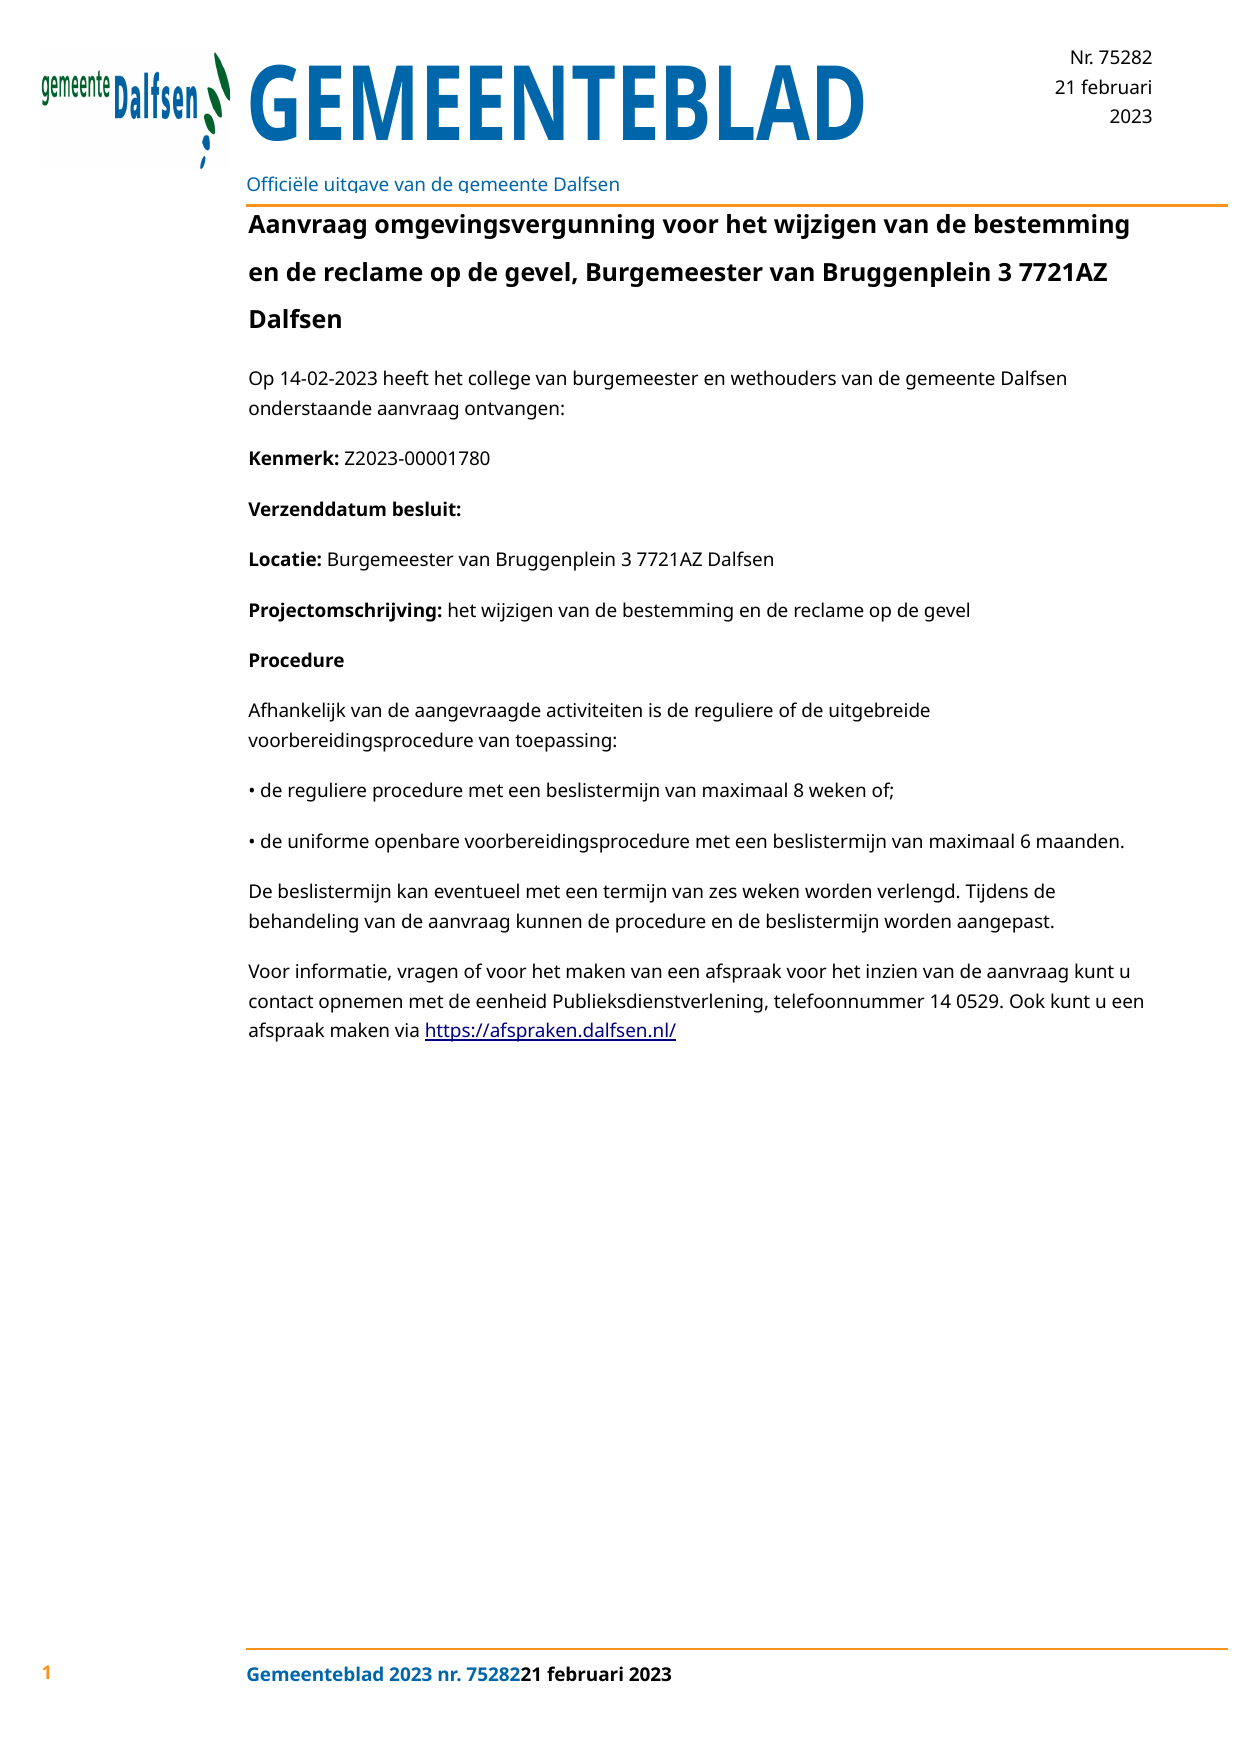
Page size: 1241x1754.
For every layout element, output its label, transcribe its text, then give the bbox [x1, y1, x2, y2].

text Verzenddatum besluit: [248, 496, 1152, 522]
text • de uniforme openbare voorbereidingsprocedure met een beslistermijn van maximaal 6 maanden. [248, 828, 1152, 854]
text Locatie: Burgemeester van Bruggenplein 3 7721AZ Dalfsen [248, 546, 1152, 572]
text Aanvraag omgevingsvergunning voor het wijzigen van de bestemming en de reclame op de gevel, Burgemeester van Bruggenplein 3 7721AZ Dalfsen [248, 207, 1152, 336]
text Procedure [248, 647, 1152, 673]
text Op 14-02-2023 heeft het college van burgemeester en wethouders van de gemeente Dalfsen onderstaande aanvraag ontvangen: [248, 366, 1152, 421]
text • de reguliere procedure met een beslistermijn van maximaal 8 weken of; [248, 778, 1152, 803]
picture [41, 47, 231, 172]
text Voor informatie, vragen of voor het maken van een afspraak voor het inzien van de aanvraag kunt u contact opnemen met de eenheid Publieksdienstverlening, telefoonnummer 14 0529. Ook kunt u een afspraak maken via https://afspraken.dalfsen.nl/ [248, 958, 1152, 1043]
text Afhankelijk van de aangevraagde activiteiten is de reguliere of de uitgebreide voorbereidingsprocedure van toepassing: [248, 698, 1152, 753]
text Projectomschrijving: het wijzigen van de bestemming en de reclame op de gevel [248, 597, 1152, 622]
text De beslistermijn kan eventueel met een termijn van zes weken worden verlengd. Tijdens de behandeling van de aanvraag kunnen de procedure en de beslistermijn worden aangepast. [248, 878, 1152, 934]
text Kenmerk: Z2023-00001780 [248, 446, 1152, 471]
